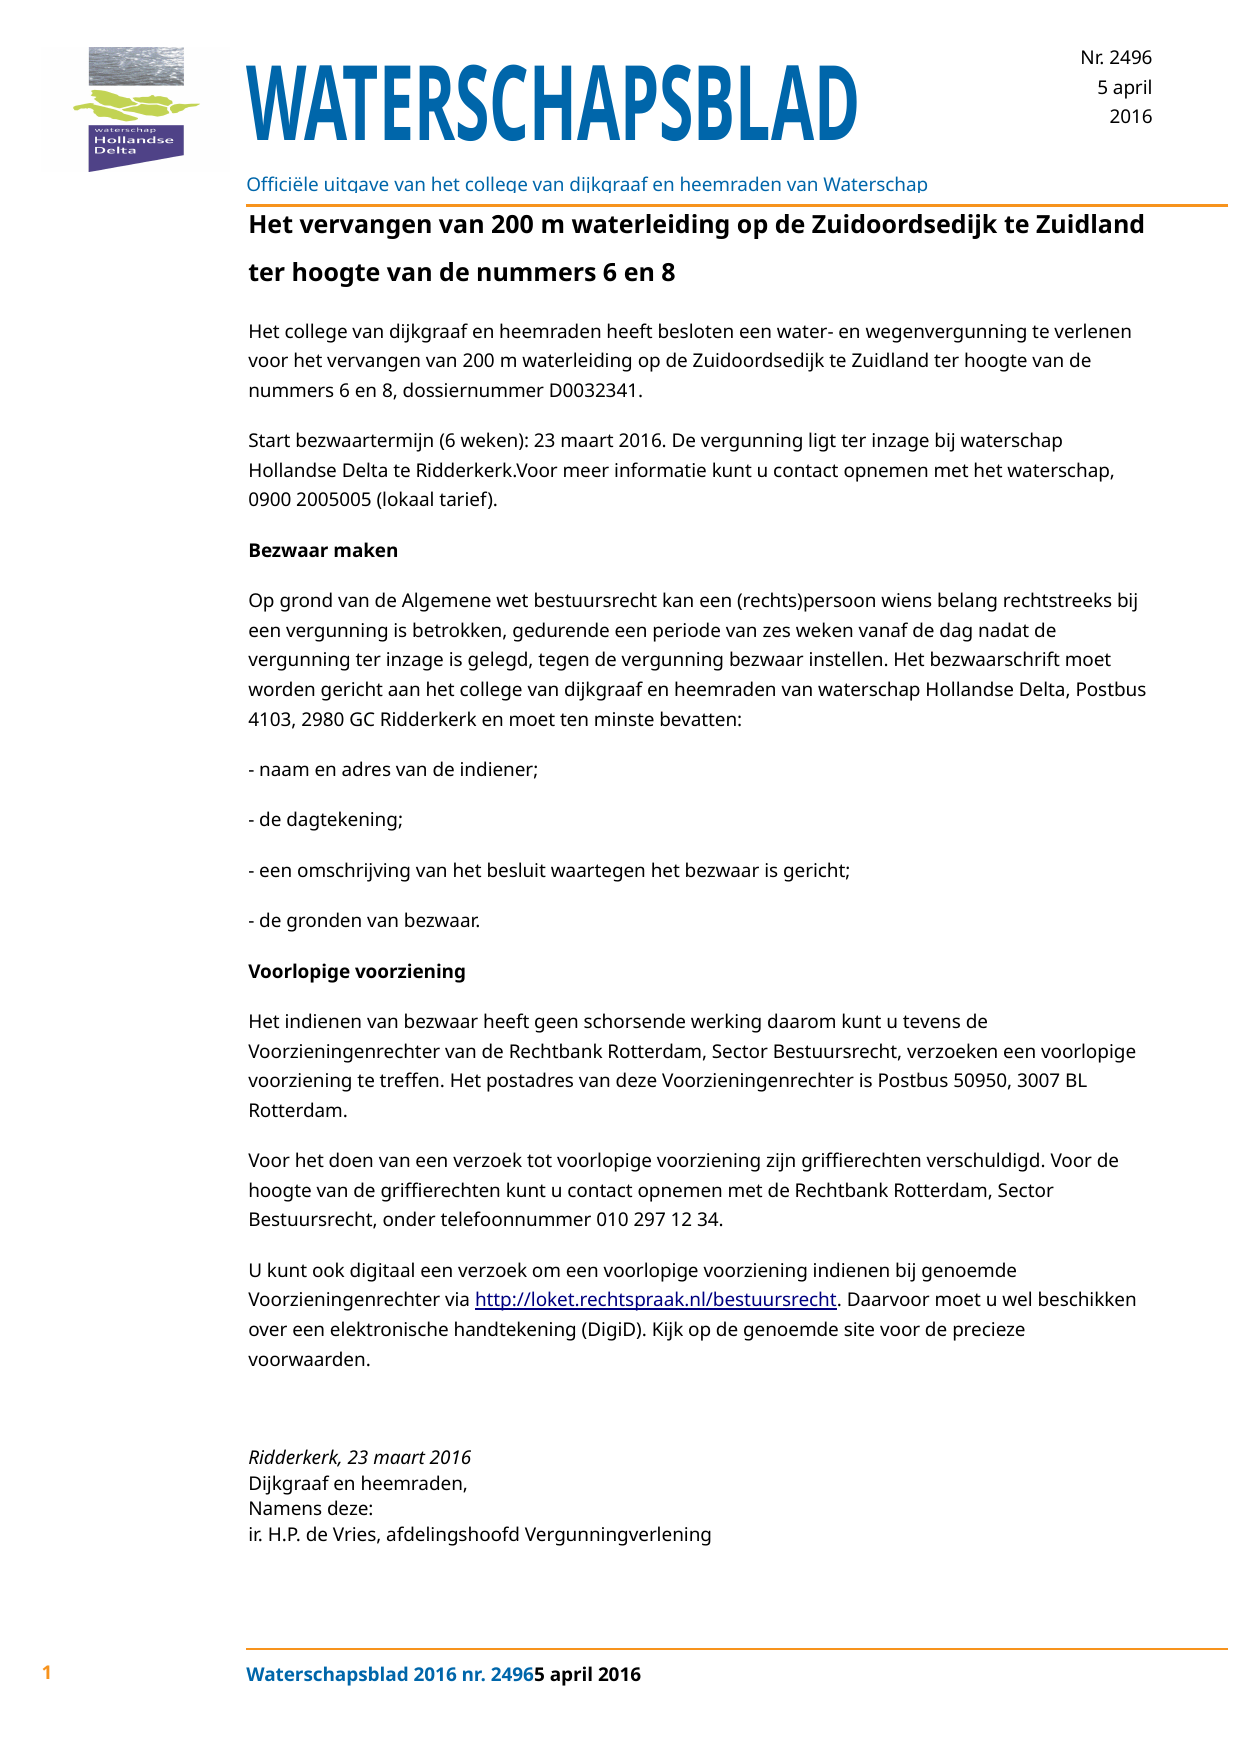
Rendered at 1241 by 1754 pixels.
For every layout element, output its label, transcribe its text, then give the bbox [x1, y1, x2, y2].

text Namens deze: [248, 1496, 1152, 1521]
text - de dagtekening; [248, 807, 1152, 832]
text U kunt ook digitaal een verzoek om een voorlopige voorziening indienen bij genoemde Voorzieningenrechter via http://loket.rechtspraak.nl/bestuursrecht. Daarvoor moet u wel beschikken over een elektronische handtekening (DigiD). Kijk op de genoemde site voor de precieze voorwaarden. [248, 1257, 1152, 1372]
text - naam en adres van de indiener; [248, 756, 1152, 782]
text - de gronden van bezwaar. [248, 907, 1152, 933]
text Op grond van de Algemene wet bestuursrecht kan een (rechts)persoon wiens belang rechtstreeks bij een vergunning is betrokken, gedurende een periode van zes weken vanaf de dag nadat de vergunning ter inzage is gelegd, tegen de vergunning bezwaar instellen. Het bezwaarschrift moet worden gericht aan het college van dijkgraaf en heemraden van waterschap Hollandse Delta, Postbus 4103, 2980 GC Ridderkerk en moet ten minste bevatten: [248, 587, 1152, 732]
text Dijkgraaf en heemraden, [248, 1470, 1152, 1496]
text ir. H.P. de Vries, afdelingshoofd Vergunningverlening [248, 1521, 1152, 1547]
text Het college van dijkgraaf en heemraden heeft besloten een water- en wegenvergunning te verlenen voor het vervangen van 200 m waterleiding op de Zuidoordsedijk te Zuidland ter hoogte van de nummers 6 en 8, dossiernummer D0032341. [248, 318, 1152, 403]
text - een omschrijving van het besluit waartegen het bezwaar is gericht; [248, 857, 1152, 883]
text Start bezwaartermijn (6 weken): 23 maart 2016. De vergunning ligt ter inzage bij waterschap Hollandse Delta te Ridderkerk.Voor meer informatie kunt u contact opnemen met het waterschap, 0900 2005005 (lokaal tarief). [248, 427, 1152, 512]
text Het indienen van bezwaar heeft geen schorsende werking daarom kunt u tevens de Voorzieningenrechter van de Rechtbank Rotterdam, Sector Bestuursrecht, verzoeken een voorlopige voorziening te treffen. Het postadres van deze Voorzieningenrechter is Postbus 50950, 3007 BL Rotterdam. [248, 1008, 1152, 1123]
text Voorlopige voorziening [248, 958, 1152, 984]
text Ridderkerk, 23 maart 2016 [248, 1444, 1152, 1470]
picture [41, 47, 231, 172]
text Voor het doen van een verzoek tot voorlopige voorziening zijn griffierechten verschuldigd. Voor de hoogte van de griffierechten kunt u contact opnemen met de Rechtbank Rotterdam, Sector Bestuursrecht, onder telefoonnummer 010 297 12 34. [248, 1147, 1152, 1232]
text Bezwaar maken [248, 537, 1152, 563]
text Het vervangen van 200 m waterleiding op de Zuidoordsedijk te Zuidland ter hoogte van de nummers 6 en 8 [248, 207, 1152, 288]
